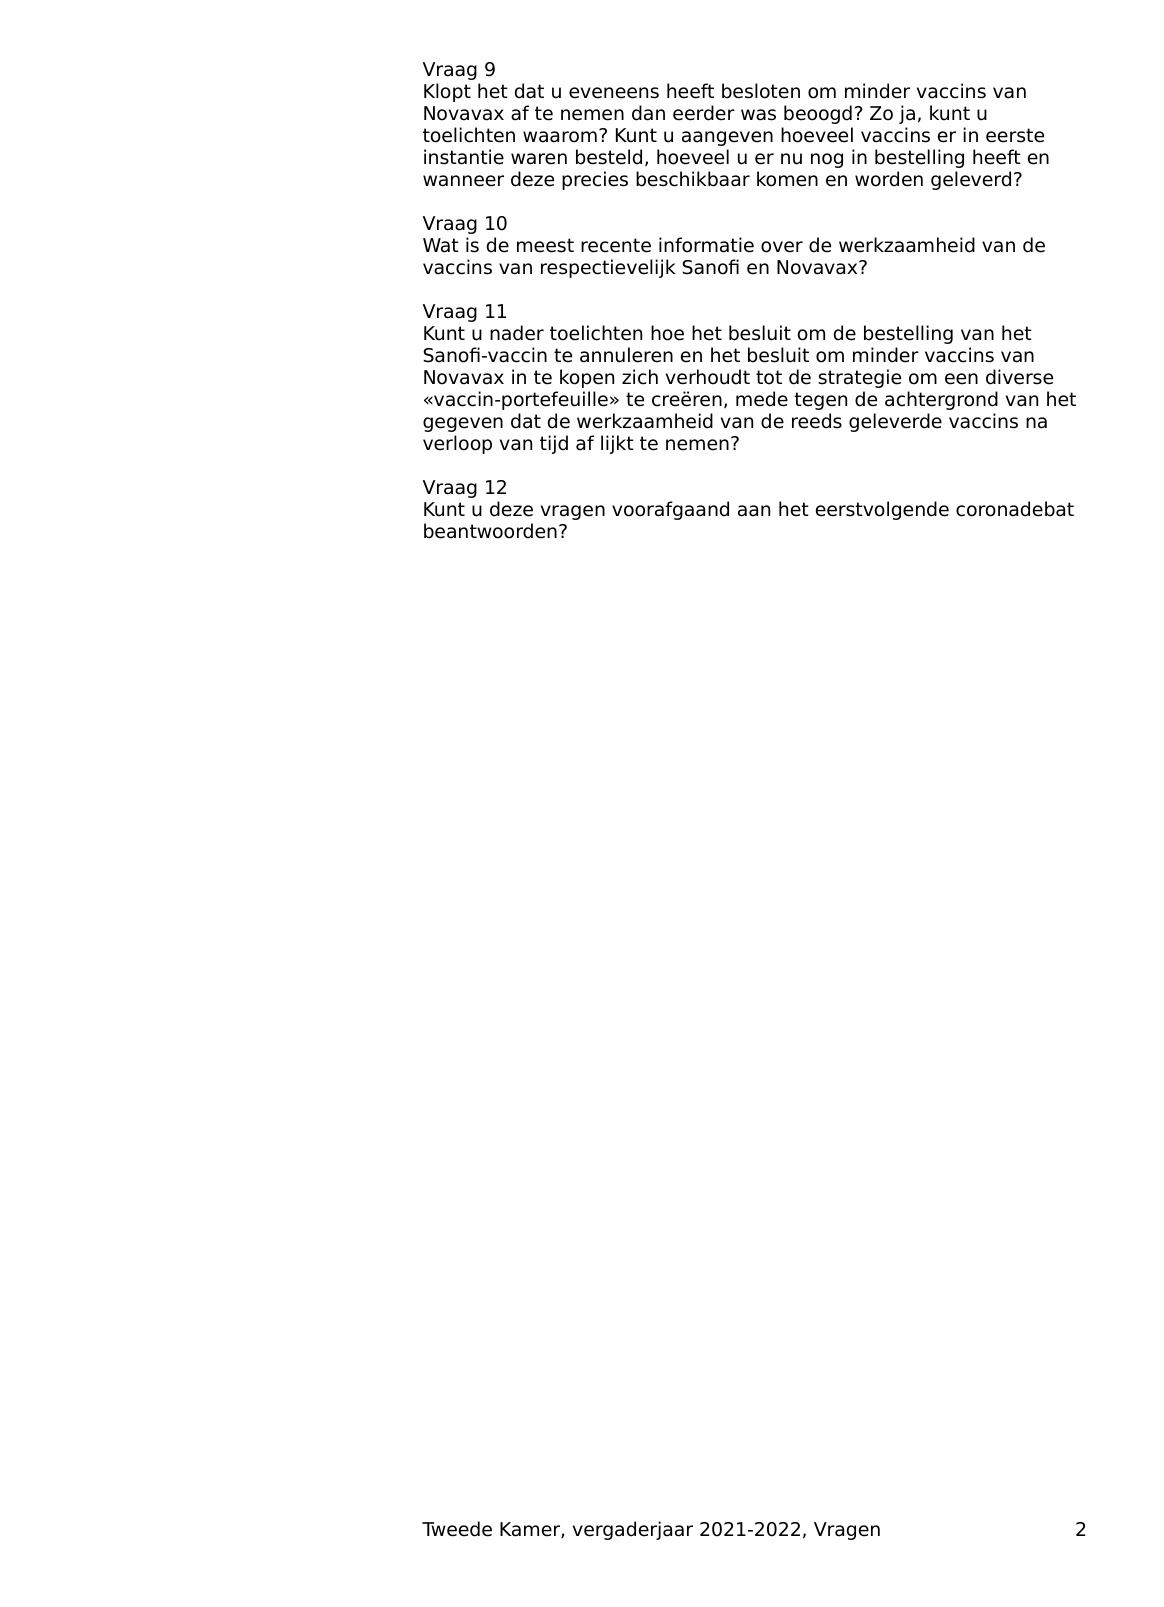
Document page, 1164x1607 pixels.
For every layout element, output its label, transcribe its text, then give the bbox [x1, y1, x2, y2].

text Vraag 11 [422, 301, 1087, 323]
text Klopt het dat u eveneens heeft besloten om minder vaccins van Novavax af te nemen dan eerder was beoogd? Zo ja, kunt u toelichten waarom? Kunt u aangeven hoeveel vaccins er in eerste instantie waren besteld, hoeveel u er nu nog in bestelling heeft en wanneer deze precies beschikbaar komen en worden geleverd? [422, 81, 1087, 191]
text Kunt u nader toelichten hoe het besluit om de bestelling van het Sanofi-vaccin te annuleren en het besluit om minder vaccins van Novavax in te kopen zich verhoudt tot de strategie om een diverse «vaccin-portefeuille» te creëren, mede tegen de achtergrond van het gegeven dat de werkzaamheid van de reeds geleverde vaccins na verloop van tijd af lijkt te nemen? [422, 323, 1087, 455]
text Vraag 12 [422, 477, 1087, 499]
text Kunt u deze vragen voorafgaand aan het eerstvolgende coronadebat beantwoorden? [422, 499, 1087, 543]
text Vraag 9 [422, 59, 1087, 81]
text Wat is de meest recente informatie over de werkzaamheid van de vaccins van respectievelijk Sanofi en Novavax? [422, 235, 1087, 279]
text Vraag 10 [422, 213, 1087, 235]
